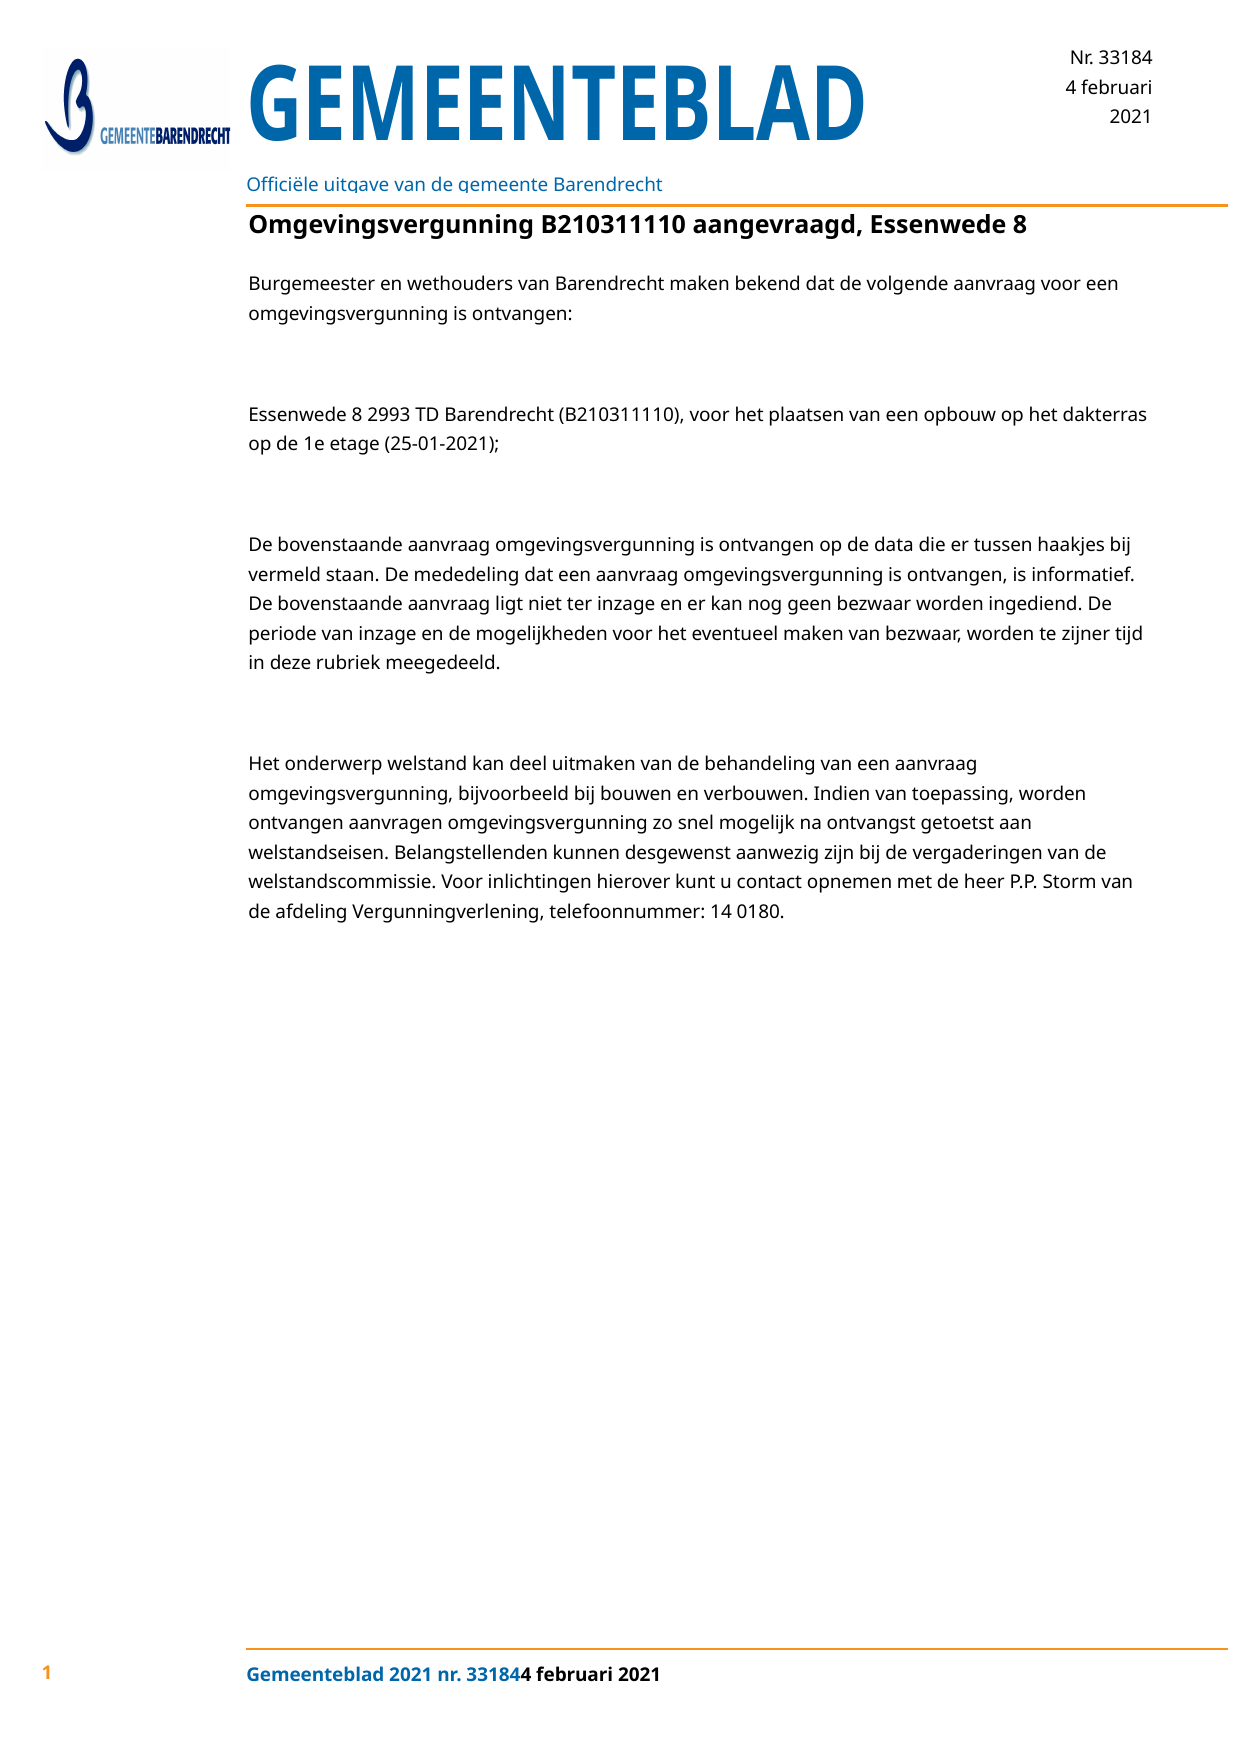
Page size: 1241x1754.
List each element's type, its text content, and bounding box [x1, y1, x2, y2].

text Burgemeester en wethouders van Barendrecht maken bekend dat de volgende aanvraag voor een omgevingsvergunning is ontvangen: [248, 270, 1152, 326]
text Omgevingsvergunning B210311110 aangevraagd, Essenwede 8 [248, 207, 1152, 241]
picture [41, 47, 231, 172]
text Het onderwerp welstand kan deel uitmaken van de behandeling van een aanvraag omgevingsvergunning, bijvoorbeeld bij bouwen en verbouwen. Indien van toepassing, worden ontvangen aanvragen omgevingsvergunning zo snel mogelijk na ontvangst getoetst aan welstandseisen. Belangstellenden kunnen desgewenst aanwezig zijn bij de vergaderingen van de welstandscommissie. Voor inlichtingen hierover kunt u contact opnemen met de heer P.P. Storm van de afdeling Vergunningverlening, telefoonnummer: 14 0180. [248, 750, 1152, 924]
text De bovenstaande aanvraag omgevingsvergunning is ontvangen op de data die er tussen haakjes bij vermeld staan. De mededeling dat een aanvraag omgevingsvergunning is ontvangen, is informatief. De bovenstaande aanvraag ligt niet ter inzage en er kan nog geen bezwaar worden ingediend. De periode van inzage en de mogelijkheden voor het eventueel maken van bezwaar, worden te zijner tijd in deze rubriek meegedeeld. [248, 531, 1152, 675]
text Essenwede 8 2993 TD Barendrecht (B210311110), voor het plaatsen van een opbouw op het dakterras op de 1e etage (25-01-2021); [248, 401, 1152, 456]
